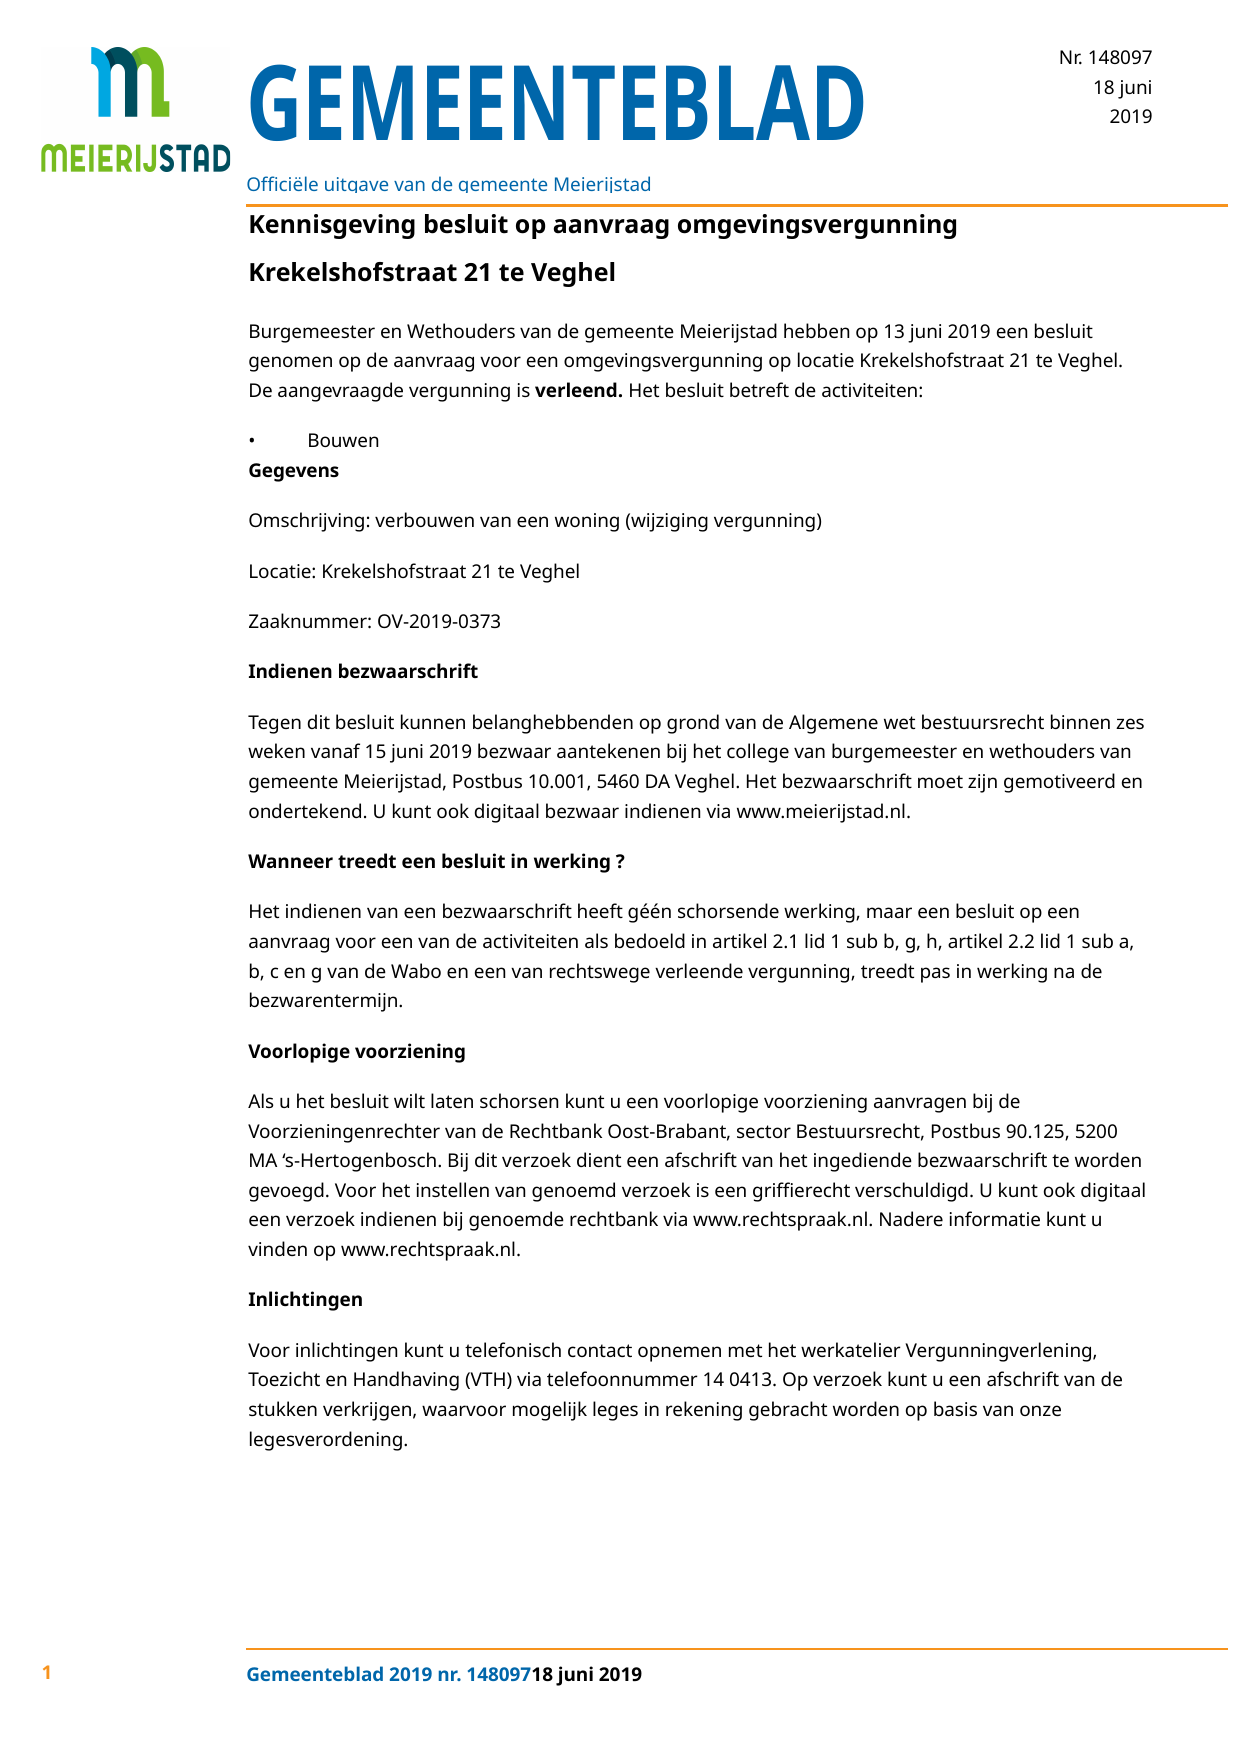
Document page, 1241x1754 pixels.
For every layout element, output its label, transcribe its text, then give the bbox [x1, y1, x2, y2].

text Kennisgeving besluit op aanvraag omgevingsvergunning Krekelshofstraat 21 te Veghel [248, 207, 1152, 288]
text Tegen dit besluit kunnen belanghebbenden op grond van de Algemene wet bestuursrecht binnen zes weken vanaf 15 juni 2019 bezwaar aantekenen bij het college van burgemeester en wethouders van gemeente Meierijstad, Postbus 10.001, 5460 DA Veghel. Het bezwaarschrift moet zijn gemotiveerd en ondertekend. U kunt ook digitaal bezwaar indienen via www.meierijstad.nl. [248, 709, 1152, 824]
text Indienen bezwaarschrift [248, 659, 1152, 684]
text Locatie: Krekelshofstraat 21 te Veghel [248, 558, 1152, 584]
text Gegevens [248, 457, 1152, 483]
picture [41, 47, 231, 172]
text Burgemeester en Wethouders van de gemeente Meierijstad hebben op 13 juni 2019 een besluit genomen op de aanvraag voor een omgevingsvergunning op locatie Krekelshofstraat 21 te Veghel. De aangevraagde vergunning is verleend. Het besluit betreft de activiteiten: [248, 318, 1152, 403]
text Zaaknummer: OV-2019-0373 [248, 608, 1152, 634]
list Bouwen [248, 427, 1152, 453]
text Voorlopige voorziening [248, 1038, 1152, 1064]
text Wanneer treedt een besluit in werking ? [248, 848, 1152, 874]
text Het indienen van een bezwaarschrift heeft géén schorsende werking, maar een besluit op een aanvraag voor een van de activiteiten als bedoeld in artikel 2.1 lid 1 sub b, g, h, artikel 2.2 lid 1 sub a, b, c en g van de Wabo en een van rechtswege verleende vergunning, treedt pas in werking na de bezwarentermijn. [248, 899, 1152, 1013]
text Als u het besluit wilt laten schorsen kunt u een voorlopige voorziening aanvragen bij de Voorzieningenrechter van de Rechtbank Oost-Brabant, sector Bestuursrecht, Postbus 90.125, 5200 MA ‘s-Hertogenbosch. Bij dit verzoek dient een afschrift van het ingediende bezwaarschrift te worden gevoegd. Voor het instellen van genoemd verzoek is een griffierecht verschuldigd. U kunt ook digitaal een verzoek indienen bij genoemde rechtbank via www.rechtspraak.nl. Nadere informatie kunt u vinden op www.rechtspraak.nl. [248, 1088, 1152, 1262]
text Omschrijving: verbouwen van een woning (wijziging vergunning) [248, 507, 1152, 533]
text Inlichtingen [248, 1287, 1152, 1312]
text Voor inlichtingen kunt u telefonisch contact opnemen met het werkatelier Vergunningverlening, Toezicht en Handhaving (VTH) via telefoonnummer 14 0413. Op verzoek kunt u een afschrift van de stukken verkrijgen, waarvoor mogelijk leges in rekening gebracht worden op basis van onze legesverordening. [248, 1337, 1152, 1452]
